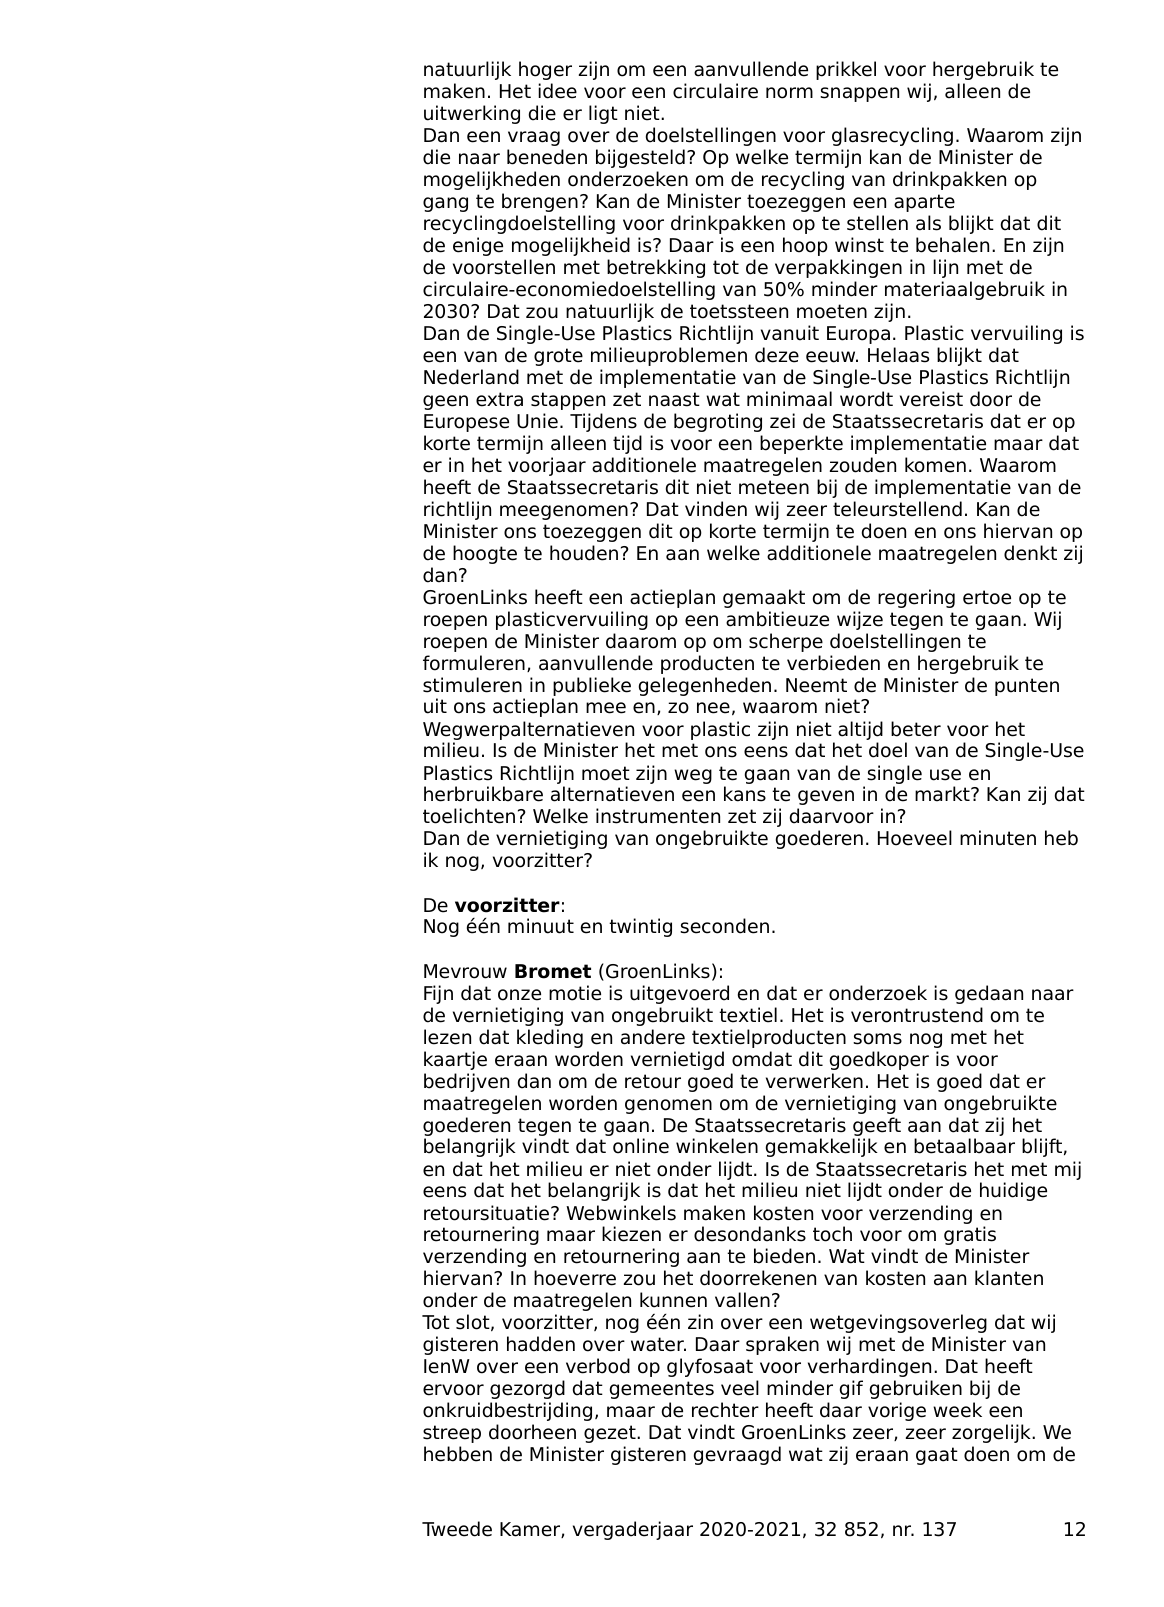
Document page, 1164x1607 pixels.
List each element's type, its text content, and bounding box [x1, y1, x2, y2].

text Mevrouw Bromet (GroenLinks): [422, 961, 1087, 983]
text Fijn dat onze motie is uitgevoerd en dat er onderzoek is gedaan naar de vernietiging van ongebruikt textiel. Het is verontrustend om te lezen dat kleding en andere textielproducten soms nog met het kaartje eraan worden vernietigd omdat dit goedkoper is voor bedrijven dan om de retour goed te verwerken. Het is goed dat er maatregelen worden genomen om de vernietiging van ongebruikte goederen tegen te gaan. De Staatssecretaris geeft aan dat zij het belangrijk vindt dat online winkelen gemakkelijk en betaalbaar blijft, en dat het milieu er niet onder lijdt. Is de Staatssecretaris het met mij eens dat het belangrijk is dat het milieu niet lijdt onder de huidige retoursituatie? Webwinkels maken kosten voor verzending en retournering maar kiezen er desondanks toch voor om gratis verzending en retournering aan te bieden. Wat vindt de Minister hiervan? In hoeverre zou het doorrekenen van kosten aan klanten onder de maatregelen kunnen vallen? [422, 983, 1087, 1312]
text De voorzitter: [422, 894, 1087, 916]
text natuurlijk hoger zijn om een aanvullende prikkel voor hergebruik te maken. Het idee voor een circulaire norm snappen wij, alleen de uitwerking die er ligt niet. [422, 59, 1087, 125]
text Dan de vernietiging van ongebruikte goederen. Hoeveel minuten heb ik nog, voorzitter? [422, 828, 1087, 872]
text Tot slot, voorzitter, nog één zin over een wetgevingsoverleg dat wij gisteren hadden over water. Daar spraken wij met de Minister van IenW over een verbod op glyfosaat voor verhardingen. Dat heeft ervoor gezorgd dat gemeentes veel minder gif gebruiken bij de onkruidbestrijding, maar de rechter heeft daar vorige week een streep doorheen gezet. Dat vindt GroenLinks zeer, zeer zorgelijk. We hebben de Minister gisteren gevraagd wat zij eraan gaat doen om de [422, 1312, 1087, 1466]
text GroenLinks heeft een actieplan gemaakt om de regering ertoe op te roepen plasticvervuiling op een ambitieuze wijze tegen te gaan. Wij roepen de Minister daarom op om scherpe doelstellingen te formuleren, aanvullende producten te verbieden en hergebruik te stimuleren in publieke gelegenheden. Neemt de Minister de punten uit ons actieplan mee en, zo nee, waarom niet? Wegwerpalternatieven voor plastic zijn niet altijd beter voor het milieu. Is de Minister het met ons eens dat het doel van de Single-Use Plastics Richtlijn moet zijn weg te gaan van de single use en herbruikbare alternatieven een kans te geven in de markt? Kan zij dat toelichten? Welke instrumenten zet zij daarvoor in? [422, 587, 1087, 828]
text Dan een vraag over de doelstellingen voor glasrecycling. Waarom zijn die naar beneden bijgesteld? Op welke termijn kan de Minister de mogelijkheden onderzoeken om de recycling van drinkpakken op gang te brengen? Kan de Minister toezeggen een aparte recyclingdoelstelling voor drinkpakken op te stellen als blijkt dat dit de enige mogelijkheid is? Daar is een hoop winst te behalen. En zijn de voorstellen met betrekking tot de verpakkingen in lijn met de circulaire-economiedoelstelling van 50% minder materiaalgebruik in 2030? Dat zou natuurlijk de toetssteen moeten zijn. [422, 125, 1087, 323]
text Nog één minuut en twintig seconden. [422, 916, 1087, 938]
text Dan de Single-Use Plastics Richtlijn vanuit Europa. Plastic vervuiling is een van de grote milieuproblemen deze eeuw. Helaas blijkt dat Nederland met de implementatie van de Single-Use Plastics Richtlijn geen extra stappen zet naast wat minimaal wordt vereist door de Europese Unie. Tijdens de begroting zei de Staatssecretaris dat er op korte termijn alleen tijd is voor een beperkte implementatie maar dat er in het voorjaar additionele maatregelen zouden komen. Waarom heeft de Staatssecretaris dit niet meteen bij de implementatie van de richtlijn meegenomen? Dat vinden wij zeer teleurstellend. Kan de Minister ons toezeggen dit op korte termijn te doen en ons hiervan op de hoogte te houden? En aan welke additionele maatregelen denkt zij dan? [422, 323, 1087, 587]
